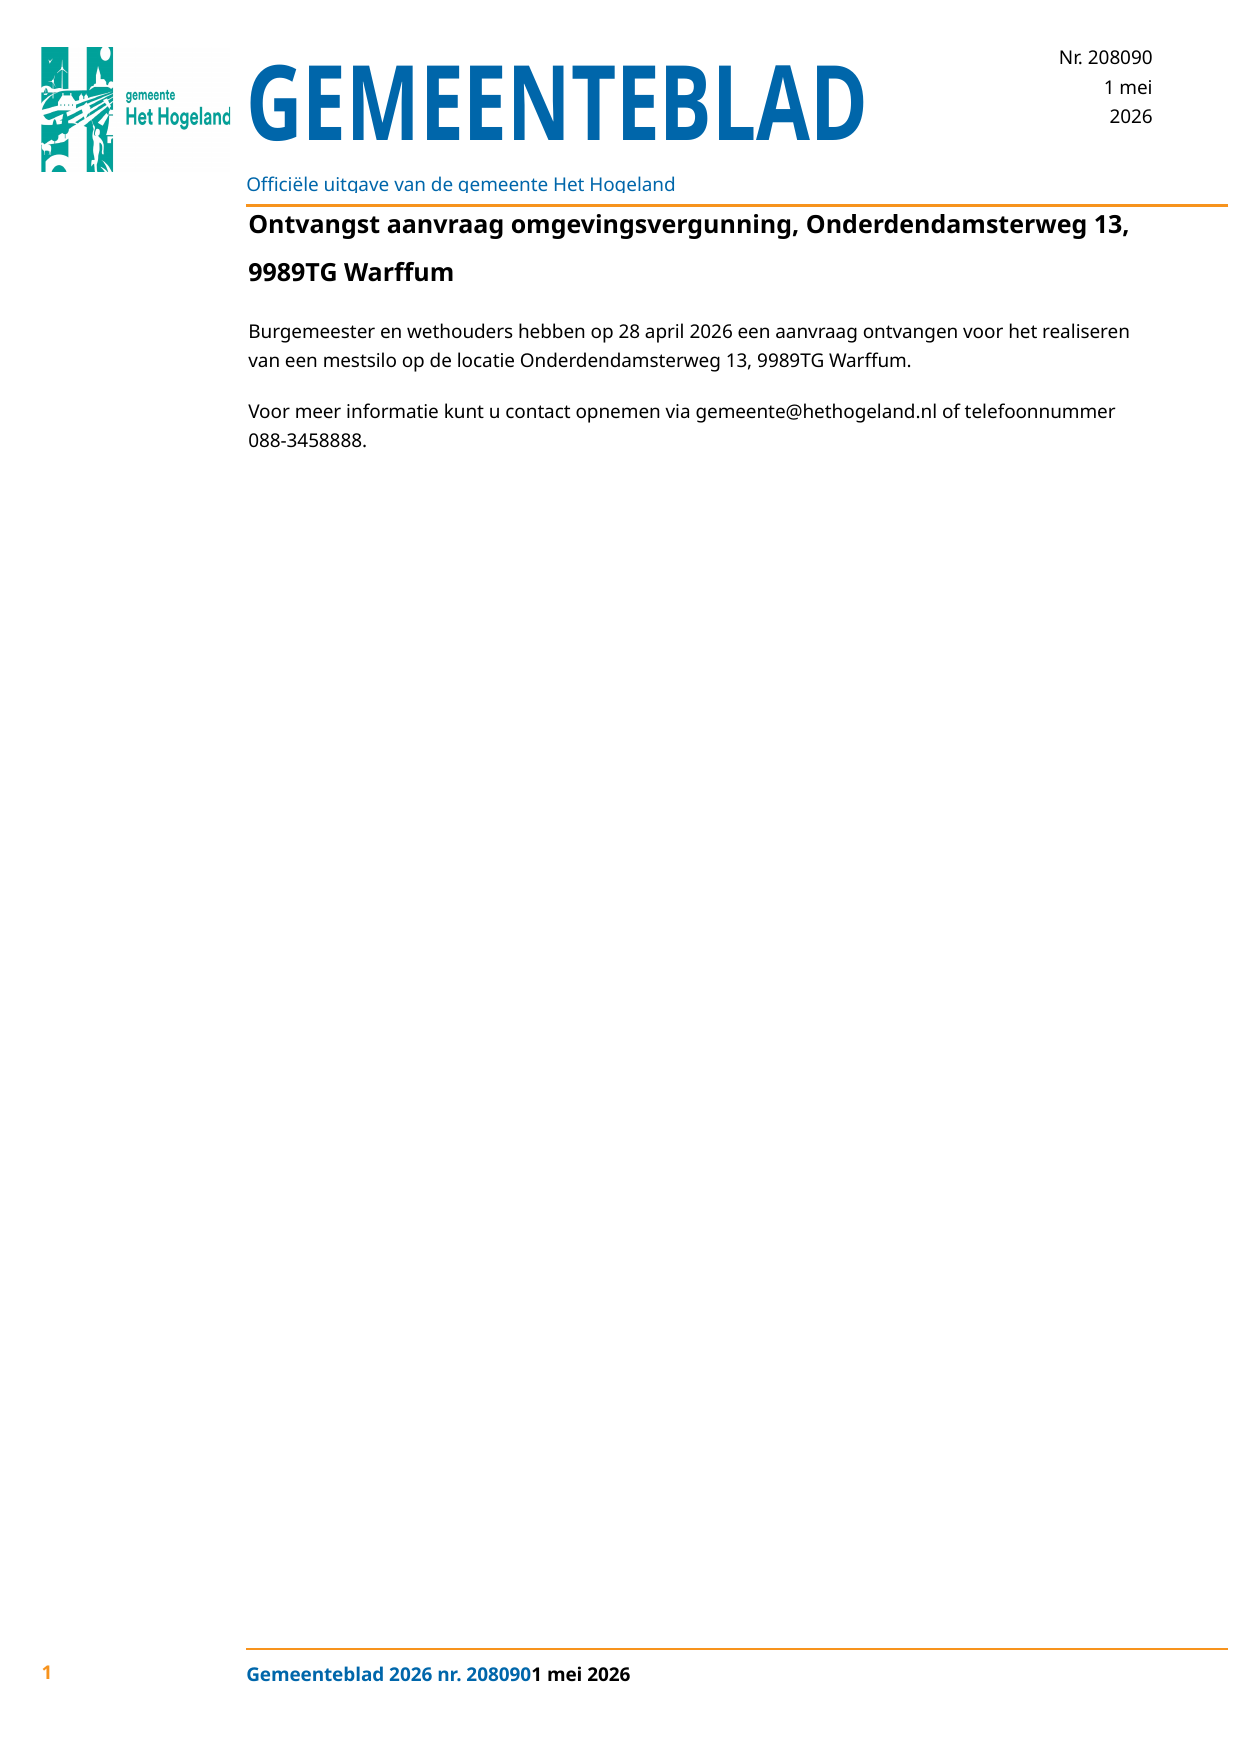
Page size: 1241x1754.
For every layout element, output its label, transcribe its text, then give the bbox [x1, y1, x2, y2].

text Ontvangst aanvraag omgevingsvergunning, Onderdendamsterweg 13, 9989TG Warffum [248, 207, 1152, 288]
text Voor meer informatie kunt u contact opnemen via gemeente@hethogeland.nl of telefoonnummer 088-3458888. [248, 398, 1152, 453]
picture [41, 47, 231, 172]
text Burgemeester en wethouders hebben op 28 april 2026 een aanvraag ontvangen voor het realiseren van een mestsilo op de locatie Onderdendamsterweg 13, 9989TG Warffum. [248, 318, 1152, 373]
